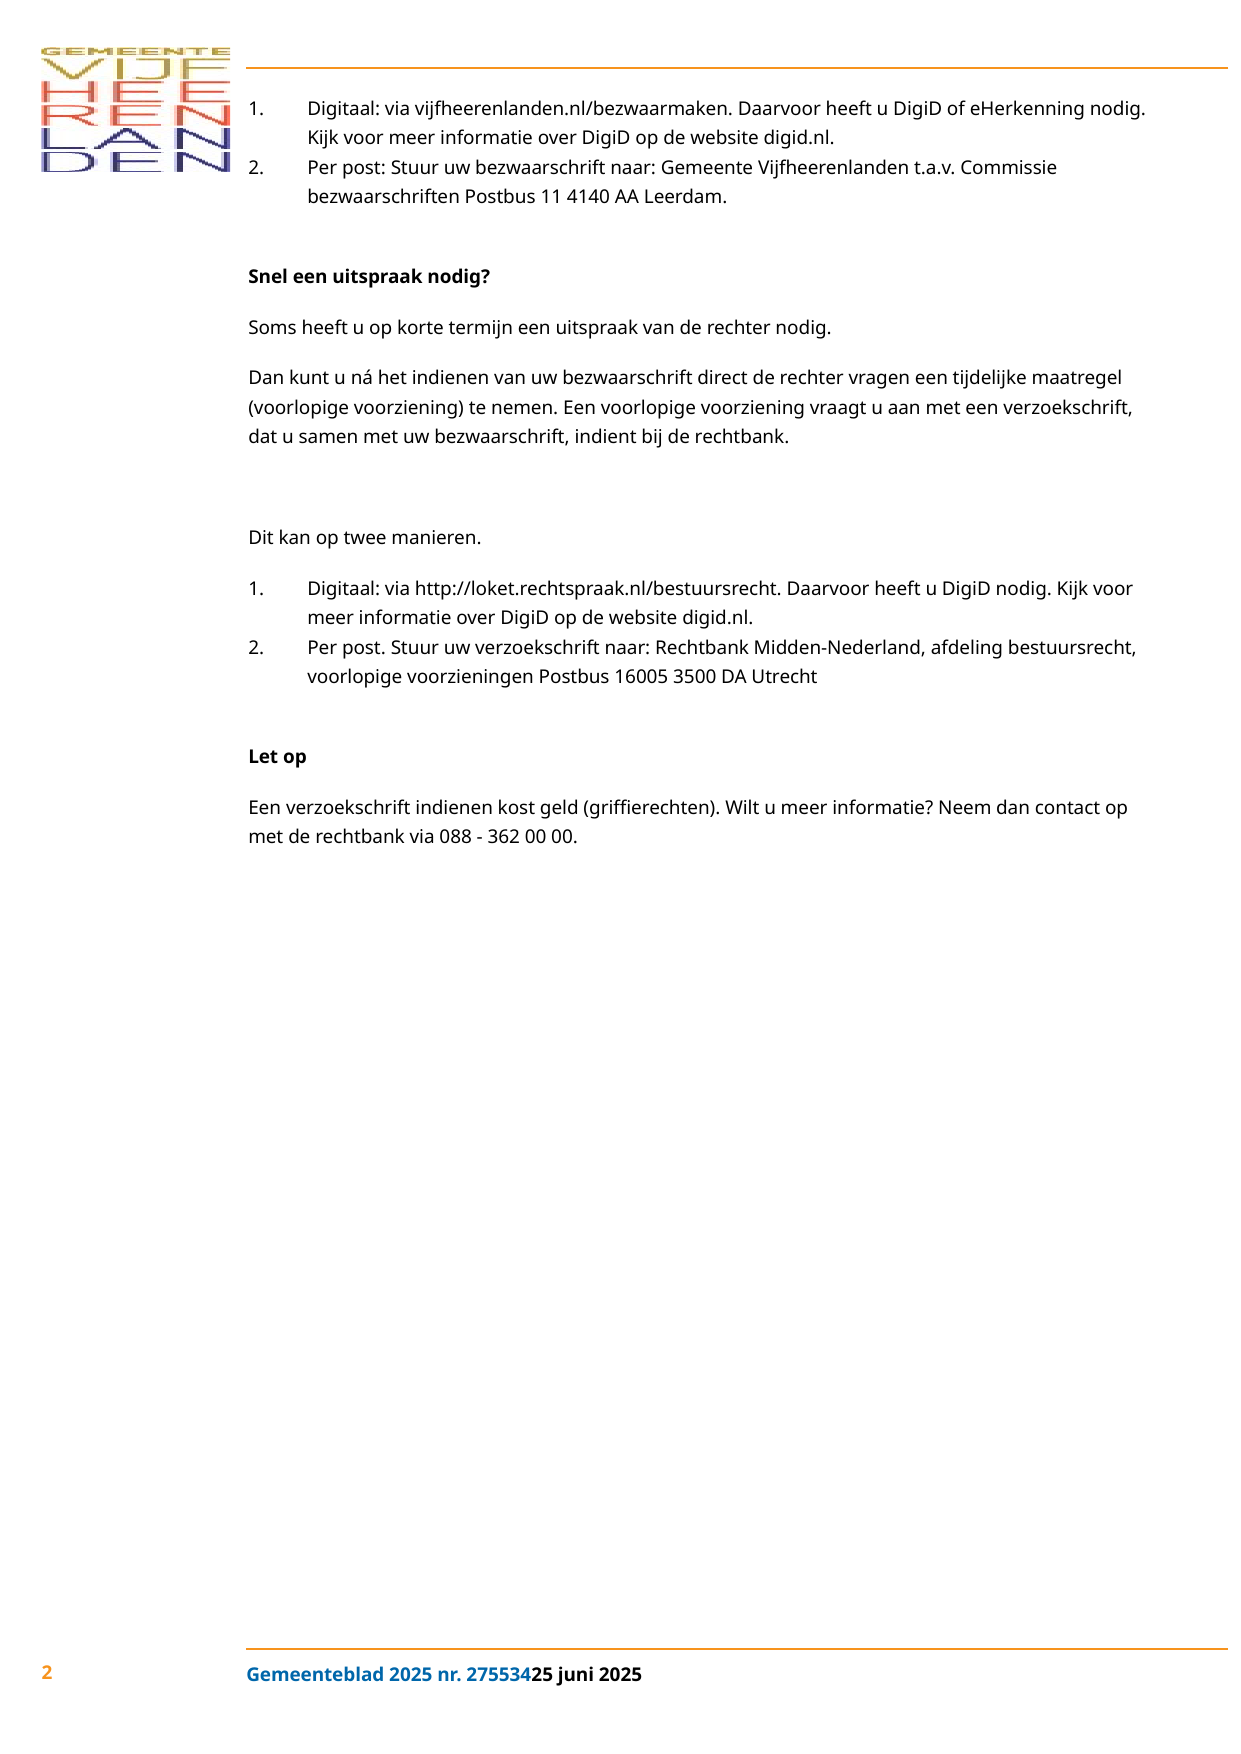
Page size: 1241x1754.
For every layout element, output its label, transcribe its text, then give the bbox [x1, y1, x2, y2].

list Digitaal: via vijfheerenlanden.nl/bezwaarmaken. Daarvoor heeft u DigiD of eHerkenning nodig. Kijk voor meer informatie over DigiD op de website digid.nl. [248, 95, 1152, 150]
list Digitaal: via http://loket.rechtspraak.nl/bestuursrecht. Daarvoor heeft u DigiD nodig. Kijk voor meer informatie over DigiD op de website digid.nl. [248, 575, 1152, 630]
text Snel een uitspraak nodig? [248, 263, 1152, 289]
list Per post: Stuur uw bezwaarschrift naar: Gemeente Vijfheerenlanden t.a.v. Commissie bezwaarschriften Postbus 11 4140 AA Leerdam. [248, 154, 1152, 209]
text Dit kan op twee manieren. [248, 524, 1152, 550]
picture [41, 47, 231, 172]
text Dan kunt u ná het indienen van uw bezwaarschrift direct de rechter vragen een tijdelijke maatregel (voorlopige voorziening) te nemen. Een voorlopige voorziening vraagt u aan met een verzoekschrift, dat u samen met uw bezwaarschrift, indient bij de rechtbank. [248, 364, 1152, 449]
text Let op [248, 743, 1152, 769]
text Soms heeft u op korte termijn een uitspraak van de rechter nodig. [248, 314, 1152, 340]
text Een verzoekschrift indienen kost geld (griffierechten). Wilt u meer informatie? Neem dan contact op met de rechtbank via 088 - 362 00 00. [248, 794, 1152, 849]
list Per post. Stuur uw verzoekschrift naar: Rechtbank Midden-Nederland, afdeling bestuursrecht, voorlopige voorzieningen Postbus 16005 3500 DA Utrecht [248, 634, 1152, 689]
